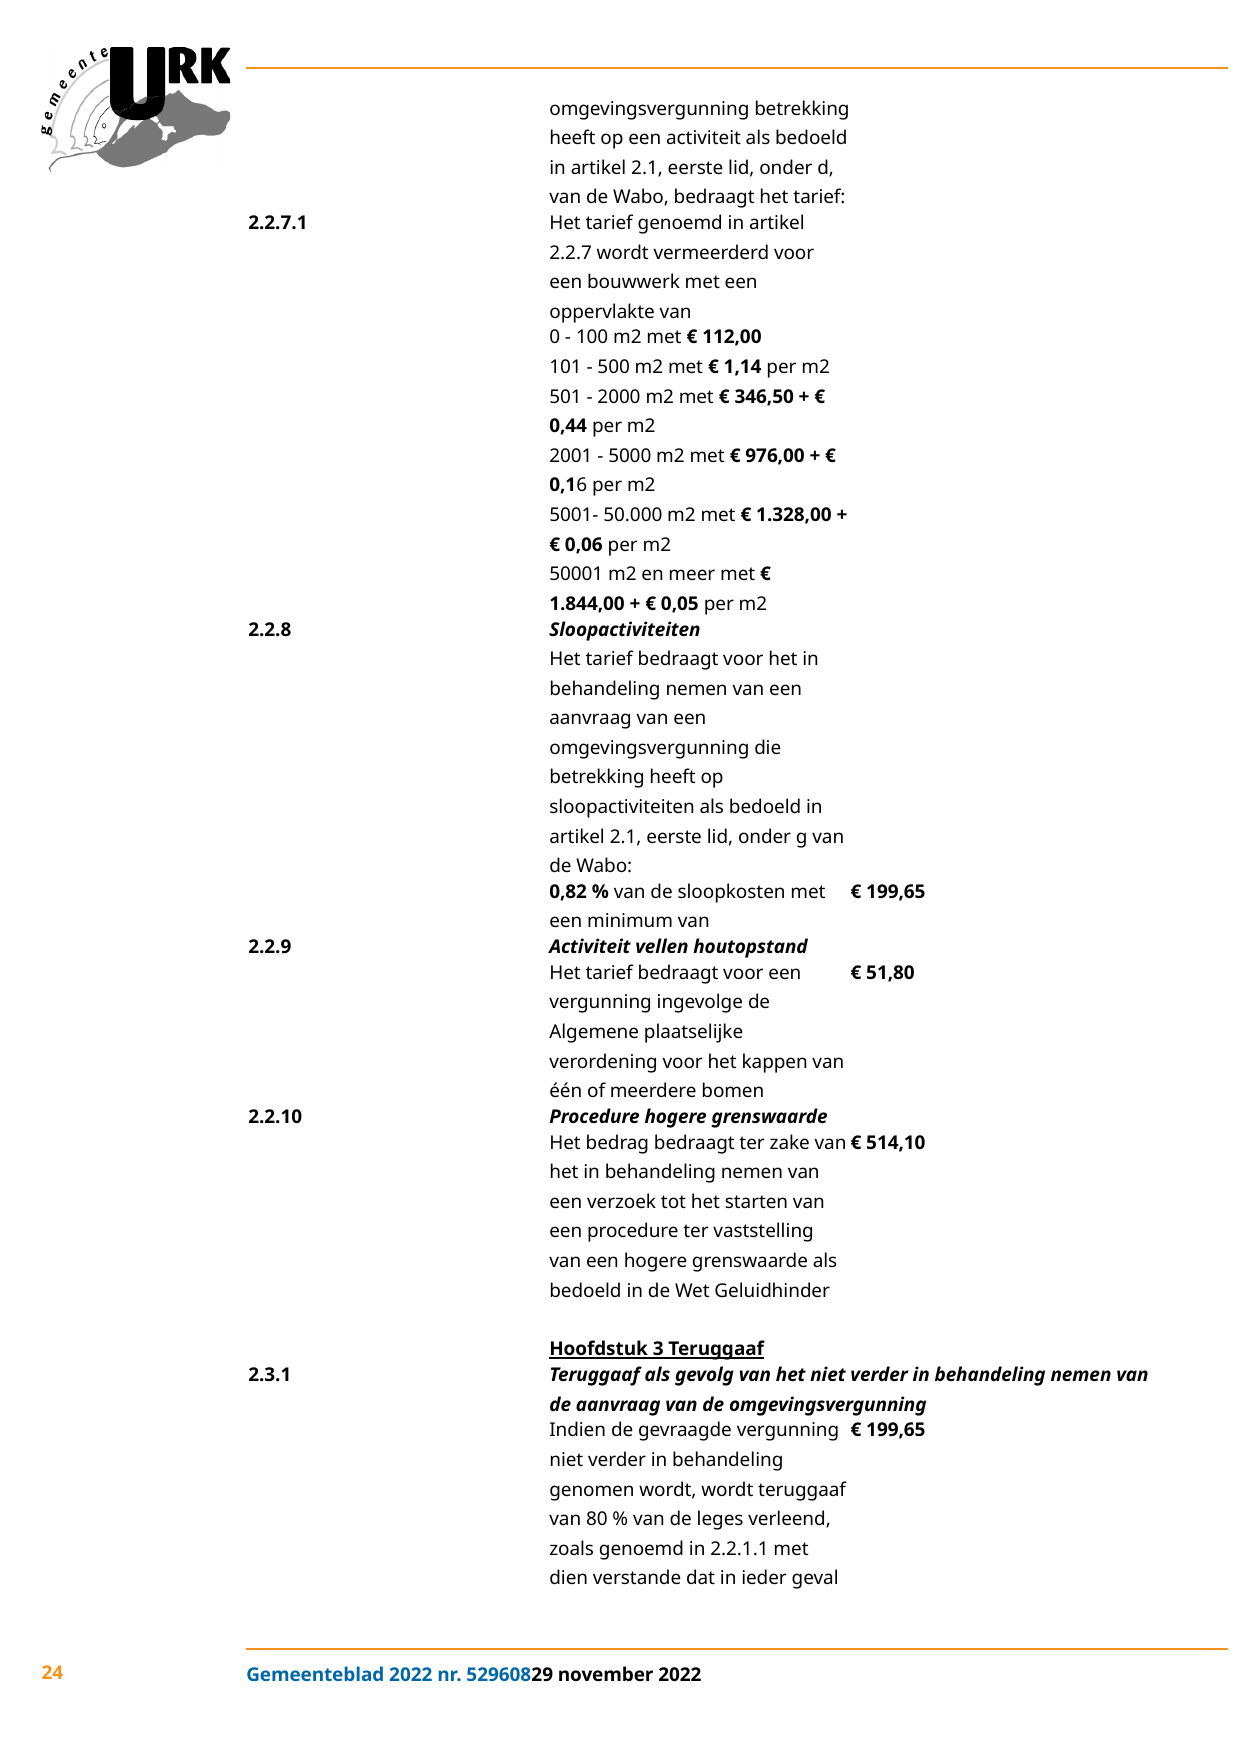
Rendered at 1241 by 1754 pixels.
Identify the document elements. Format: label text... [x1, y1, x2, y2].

table_cell [850, 95, 1152, 209]
table_header [248, 1336, 549, 1361]
table_cell [248, 878, 549, 933]
table_cell [850, 1103, 1152, 1129]
table_cell Het bedrag bedraagt ter zake van het in behandeling nemen van een verzoek tot het starten van een procedure ter vaststelling van een hogere grenswaarde als bedoeld in de Wet Geluidhinder [549, 1129, 850, 1303]
table_header Hoofdstuk 3 Teruggaaf [549, 1336, 850, 1361]
table_header [850, 1336, 1152, 1361]
table_cell € 514,10 [850, 1129, 1152, 1303]
table_cell 2.2.9 [248, 934, 549, 959]
table_cell [248, 95, 549, 209]
table_cell [248, 324, 549, 616]
table_cell 2.3.1 [248, 1361, 549, 1417]
table_cell Het tarief genoemd in artikel 2.2.7 wordt vermeerderd voor een bouwwerk met een oppervlakte van [549, 209, 850, 324]
table_cell [248, 1417, 549, 1590]
table_cell € 199,65 [850, 878, 1152, 933]
table_cell Sloopactiviteiten Het tarief bedraagt voor het in behandeling nemen van een aanvraag van een omgevingsvergunning die betrekking heeft op sloopactiviteiten als bedoeld in artikel 2.1, eerste lid, onder g van de Wabo: [549, 616, 850, 878]
table_cell [850, 616, 1152, 878]
table_cell Indien de gevraagde vergunning niet verder in behandeling genomen wordt, wordt teruggaaf van 80 % van de leges verleend, zoals genoemd in 2.2.1.1 met dien verstande dat in ieder geval [549, 1417, 850, 1590]
table_cell 0 - 100 m2 met € 112,00 101 - 500 m2 met € 1,14 per m2 501 - 2000 m2 met € 346,50 + € 0,44 per m2 2001 - 5000 m2 met € 976,00 + € 0,16 per m2 5001- 50.000 m2 met € 1.328,00 + € 0,06 per m2 50001 m2 en meer met € 1.844,00 + € 0,05 per m2 [549, 324, 850, 616]
picture [41, 47, 231, 172]
table_cell Procedure hogere grenswaarde [549, 1103, 850, 1129]
table_cell Teruggaaf als gevolg van het niet verder in behandeling nemen van de aanvraag van de omgevingsvergunning [549, 1361, 1152, 1417]
table_cell € 51,80 [850, 959, 1152, 1103]
table_cell Activiteit vellen houtopstand [549, 934, 850, 959]
table_cell 2.2.10 [248, 1103, 549, 1129]
table_cell Het tarief bedraagt voor een vergunning ingevolge de Algemene plaatselijke verordening voor het kappen van één of meerdere bomen [549, 959, 850, 1103]
table_cell 2.2.7.1 [248, 209, 549, 324]
table_cell [850, 934, 1152, 959]
table_cell [248, 1129, 549, 1303]
table_cell omgevingsvergunning betrekking heeft op een activiteit als bedoeld in artikel 2.1, eerste lid, onder d, van de Wabo, bedraagt het tarief: [549, 95, 850, 209]
table_cell [850, 209, 1152, 324]
table_cell [850, 324, 1152, 616]
table_cell 0,82 % van de sloopkosten met een minimum van [549, 878, 850, 933]
table_cell [248, 959, 549, 1103]
table_cell 2.2.8 [248, 616, 549, 878]
table_cell € 199,65 [850, 1417, 1152, 1590]
